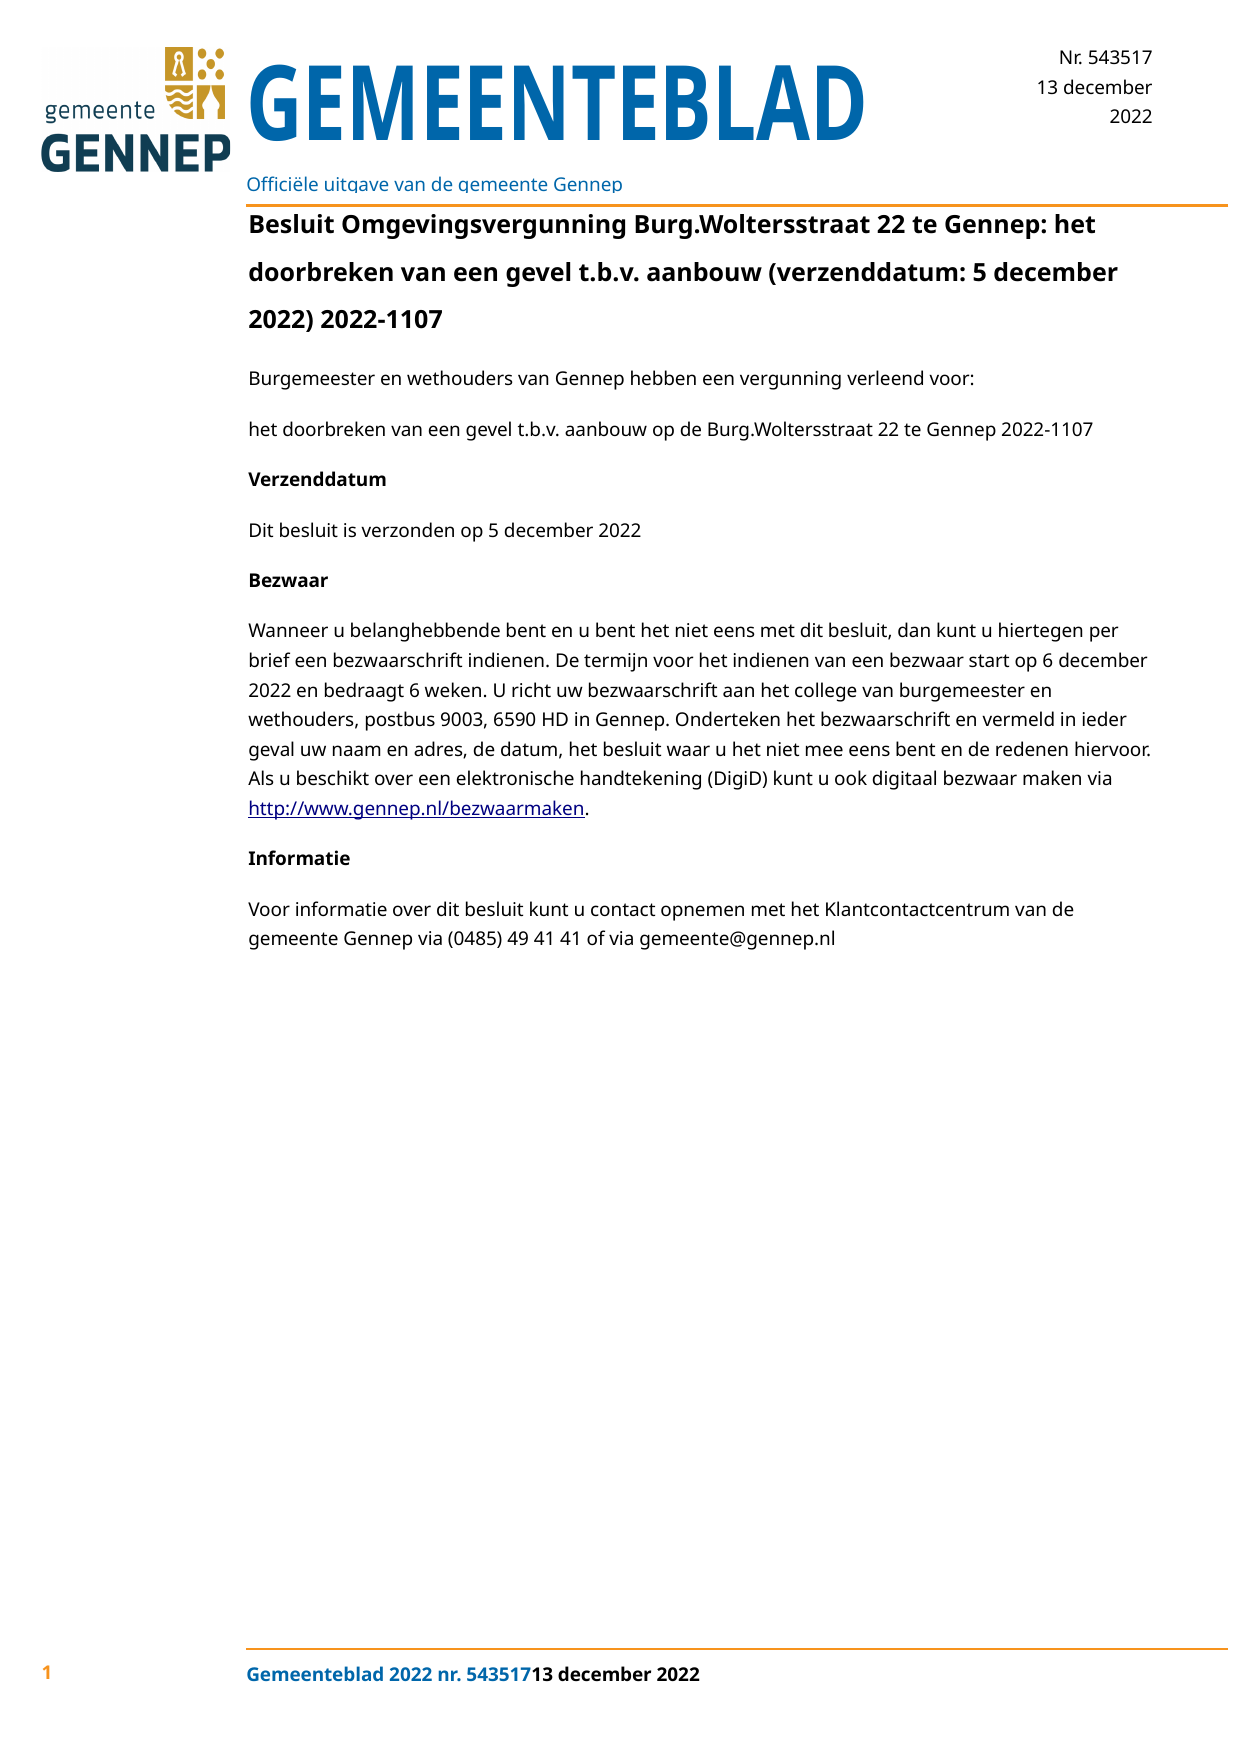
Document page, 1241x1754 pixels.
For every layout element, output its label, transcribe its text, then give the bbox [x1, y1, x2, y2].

text Burgemeester en wethouders van Gennep hebben een vergunning verleend voor: [248, 366, 1152, 391]
text Besluit Omgevingsvergunning Burg.Woltersstraat 22 te Gennep: het doorbreken van een gevel t.b.v. aanbouw (verzenddatum: 5 december 2022) 2022-1107 [248, 207, 1152, 336]
text het doorbreken van een gevel t.b.v. aanbouw op de Burg.Woltersstraat 22 te Gennep 2022-1107 [248, 416, 1152, 442]
text Voor informatie over dit besluit kunt u contact opnemen met het Klantcontactcentrum van de gemeente Gennep via (0485) 49 41 41 of via gemeente@gennep.nl [248, 896, 1152, 951]
text Verzenddatum [248, 466, 1152, 492]
text Bezwaar [248, 567, 1152, 593]
text Dit besluit is verzonden op 5 december 2022 [248, 517, 1152, 542]
text Wanneer u belanghebbende bent en u bent het niet eens met dit besluit, dan kunt u hiertegen per brief een bezwaarschrift indienen. De termijn voor het indienen van een bezwaar start op 6 december 2022 en bedraagt 6 weken. U richt uw bezwaarschrift aan het college van burgemeester en wethouders, postbus 9003, 6590 HD in Gennep. Onderteken het bezwaarschrift en vermeld in ieder geval uw naam en adres, de datum, het besluit waar u het niet mee eens bent en de redenen hiervoor. Als u beschikt over een elektronische handtekening (DigiD) kunt u ook digitaal bezwaar maken via http://www.gennep.nl/bezwaarmaken. [248, 618, 1152, 821]
picture [41, 47, 231, 172]
text Informatie [248, 846, 1152, 871]
